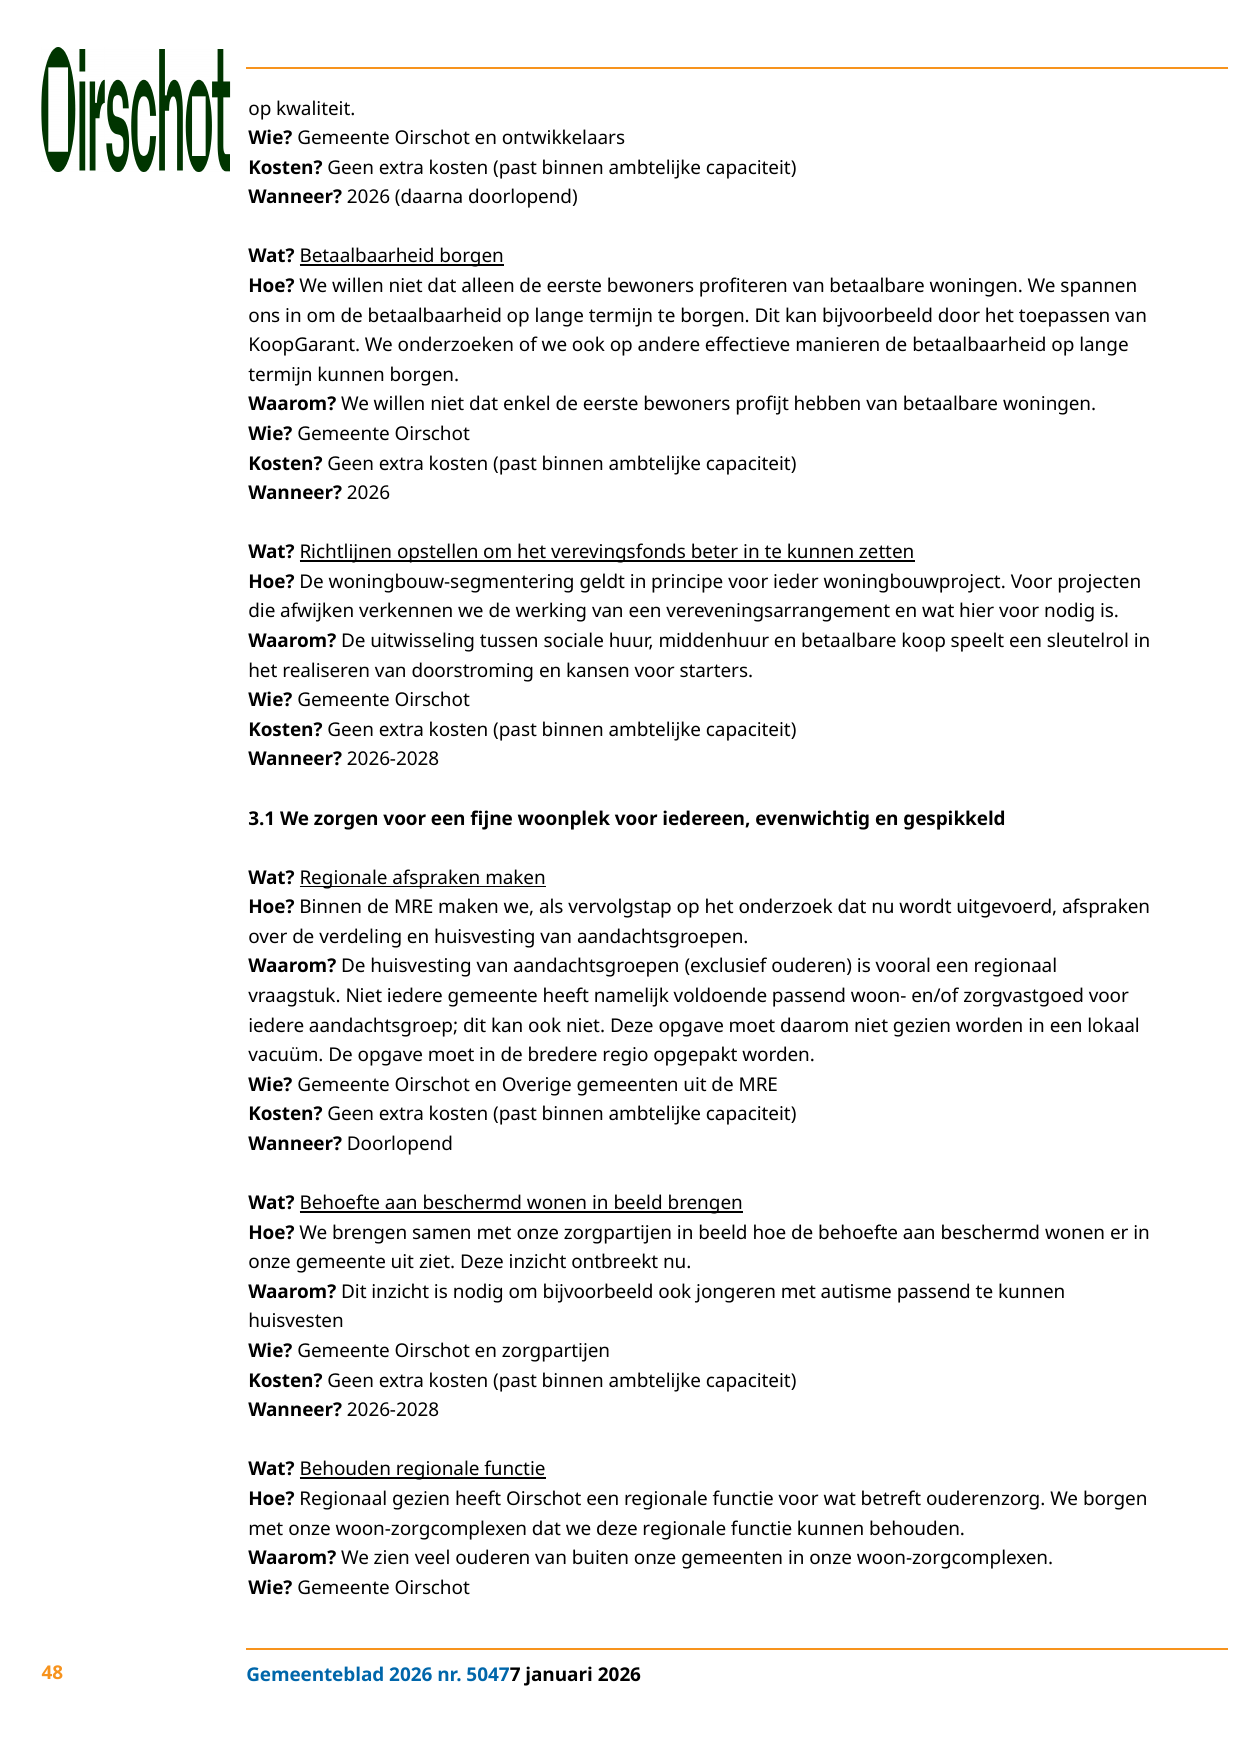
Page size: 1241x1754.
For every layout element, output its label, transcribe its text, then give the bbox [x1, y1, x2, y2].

text Hoe? Regionaal gezien heeft Oirschot een regionale functie voor wat betreft ouderenzorg. We borgen met onze woon-zorgcomplexen dat we deze regionale functie kunnen behouden. [248, 1485, 1152, 1541]
text Wanneer? Doorlopend [248, 1130, 1152, 1156]
text Hoe? We willen niet dat alleen de eerste bewoners profiteren van betaalbare woningen. We spannen ons in om de betaalbaarheid op lange termijn te borgen. Dit kan bijvoorbeeld door het toepassen van KoopGarant. We onderzoeken of we ook op andere effectieve manieren de betaalbaarheid op lange termijn kunnen borgen. [248, 272, 1152, 387]
text 3.1 We zorgen voor een fijne woonplek voor iedereen, evenwichtig en gespikkeld [248, 805, 1152, 831]
text Wanneer? 2026 [248, 479, 1152, 505]
text Waarom? We willen niet dat enkel de eerste bewoners profijt hebben van betaalbare woningen. [248, 391, 1152, 416]
text Waarom? De uitwisseling tussen sociale huur, middenhuur en betaalbare koop speelt een sleutelrol in het realiseren van doorstroming en kansen voor starters. [248, 627, 1152, 683]
text Hoe? Binnen de MRE maken we, als vervolgstap op het onderzoek dat nu wordt uitgevoerd, afspraken over de verdeling en huisvesting van aandachtsgroepen. [248, 893, 1152, 949]
text Wat? Behoefte aan beschermd wonen in beeld brengen [248, 1189, 1152, 1215]
text Wat? Regionale afspraken maken [248, 864, 1152, 890]
text Wat? Behouden regionale functie [248, 1456, 1152, 1481]
text Wie? Gemeente Oirschot en Overige gemeenten uit de MRE [248, 1071, 1152, 1097]
text op kwaliteit. [248, 95, 1152, 121]
text Kosten? Geen extra kosten (past binnen ambtelijke capaciteit) [248, 1367, 1152, 1393]
text Kosten? Geen extra kosten (past binnen ambtelijke capaciteit) [248, 716, 1152, 742]
picture [41, 47, 231, 172]
text Wanneer? 2026-2028 [248, 1396, 1152, 1422]
text Wie? Gemeente Oirschot en ontwikkelaars [248, 124, 1152, 150]
text Waarom? Dit inzicht is nodig om bijvoorbeeld ook jongeren met autisme passend te kunnen huisvesten [248, 1278, 1152, 1333]
text Wat? Richtlijnen opstellen om het verevingsfonds beter in te kunnen zetten [248, 538, 1152, 564]
text Wanneer? 2026 (daarna doorlopend) [248, 183, 1152, 209]
text Wanneer? 2026-2028 [248, 746, 1152, 771]
text Wie? Gemeente Oirschot [248, 686, 1152, 712]
text Wie? Gemeente Oirschot en zorgpartijen [248, 1337, 1152, 1363]
text Wie? Gemeente Oirschot [248, 420, 1152, 446]
text Kosten? Geen extra kosten (past binnen ambtelijke capaciteit) [248, 1101, 1152, 1126]
text Wat? Betaalbaarheid borgen [248, 243, 1152, 268]
text Hoe? De woningbouw-segmentering geldt in principe voor ieder woningbouwproject. Voor projecten die afwijken verkennen we de werking van een vereveningsarrangement en wat hier voor nodig is. [248, 568, 1152, 623]
text Hoe? We brengen samen met onze zorgpartijen in beeld hoe de behoefte aan beschermd wonen er in onze gemeente uit ziet. Deze inzicht ontbreekt nu. [248, 1219, 1152, 1274]
text Kosten? Geen extra kosten (past binnen ambtelijke capaciteit) [248, 450, 1152, 476]
text Waarom? We zien veel ouderen van buiten onze gemeenten in onze woon-zorgcomplexen. [248, 1544, 1152, 1570]
text Kosten? Geen extra kosten (past binnen ambtelijke capaciteit) [248, 154, 1152, 180]
text Wie? Gemeente Oirschot [248, 1574, 1152, 1600]
text Waarom? De huisvesting van aandachtsgroepen (exclusief ouderen) is vooral een regionaal vraagstuk. Niet iedere gemeente heeft namelijk voldoende passend woon- en/of zorgvastgoed voor iedere aandachtsgroep; dit kan ook niet. Deze opgave moet daarom niet gezien worden in een lokaal vacuüm. De opgave moet in de bredere regio opgepakt worden. [248, 953, 1152, 1067]
